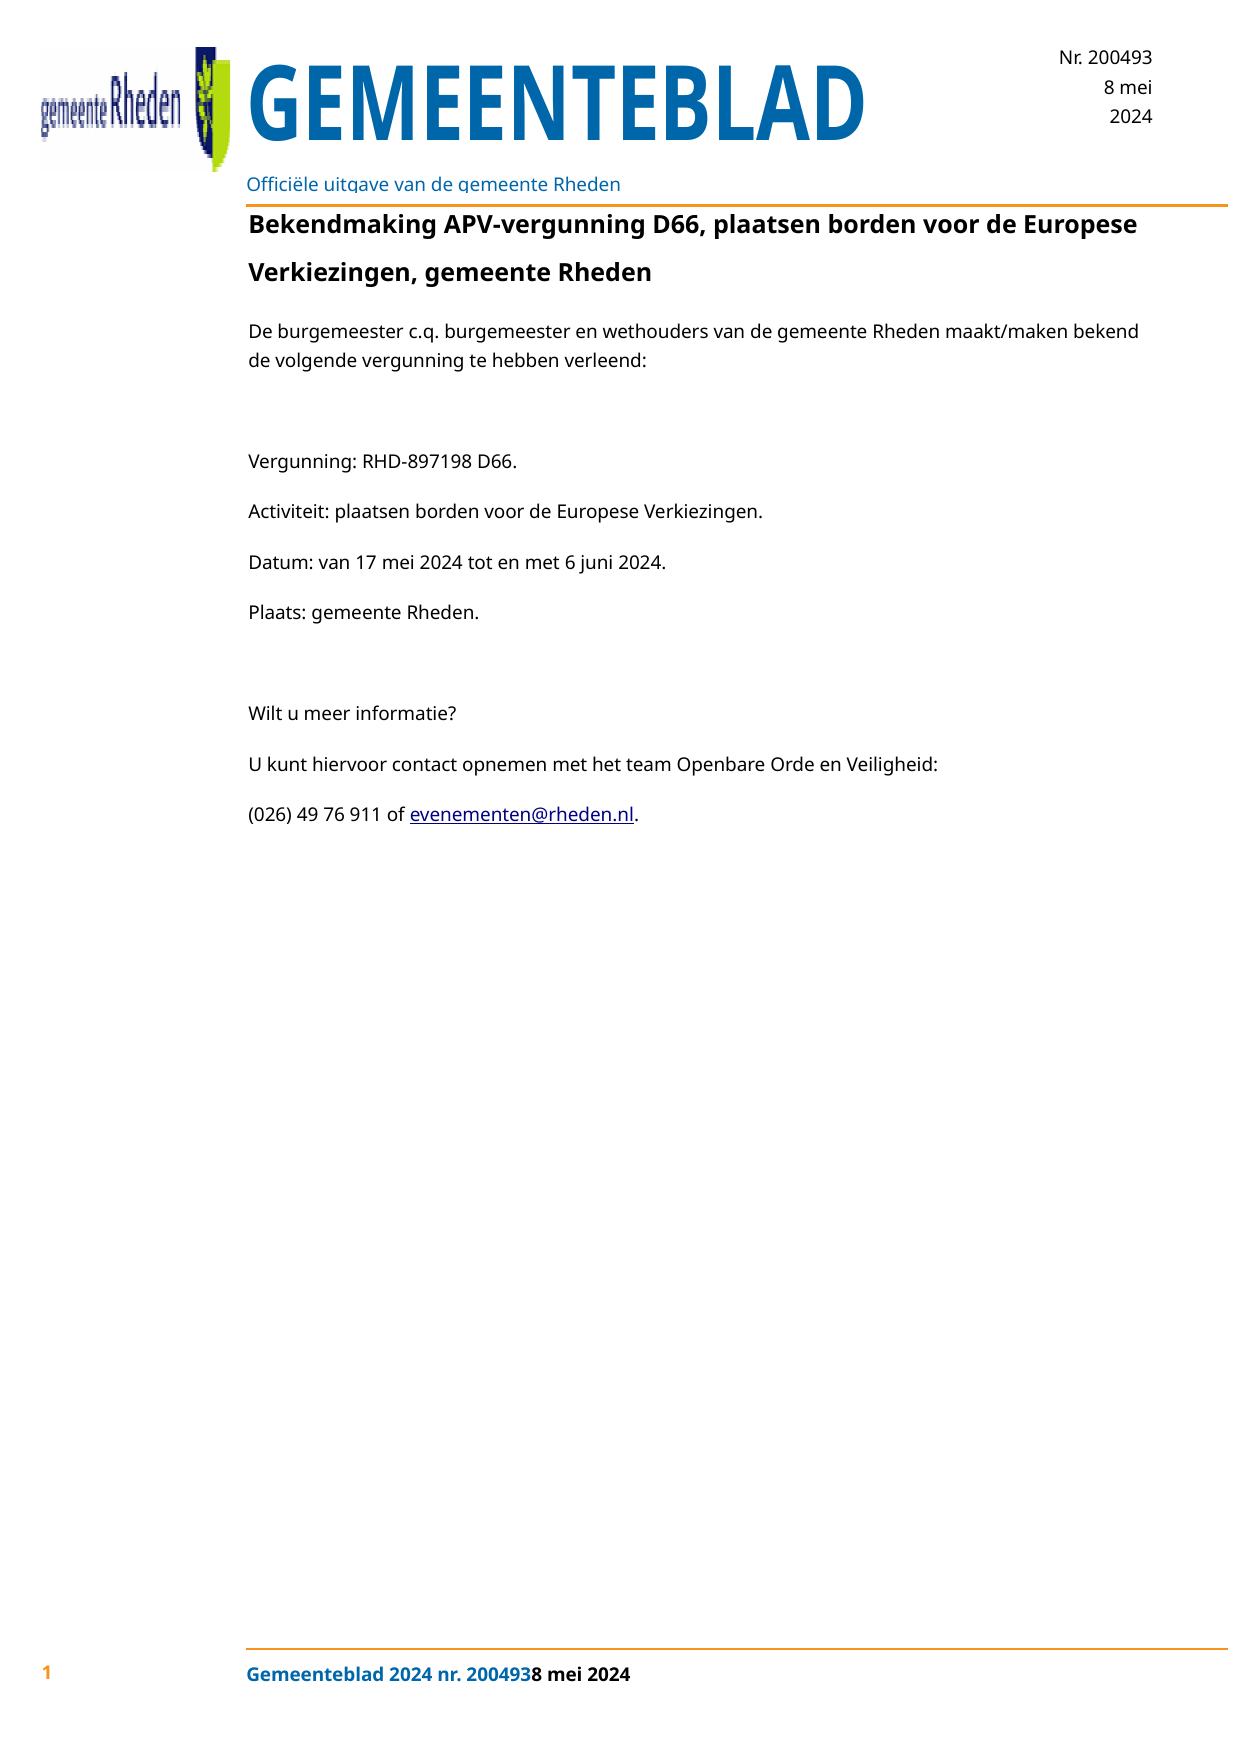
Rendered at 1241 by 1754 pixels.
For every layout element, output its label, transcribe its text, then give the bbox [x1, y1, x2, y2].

text Activiteit: plaatsen borden voor de Europese Verkiezingen. [248, 499, 1152, 524]
text De burgemeester c.q. burgemeester en wethouders van de gemeente Rheden maakt/maken bekend de volgende vergunning te hebben verleend: [248, 318, 1152, 373]
text Plaats: gemeente Rheden. [248, 599, 1152, 625]
picture [41, 47, 231, 172]
text Wilt u meer informatie? [248, 700, 1152, 726]
text Bekendmaking APV-vergunning D66, plaatsen borden voor de Europese Verkiezingen, gemeente Rheden [248, 207, 1152, 288]
text (026) 49 76 911 of evenementen@rheden.nl. [248, 801, 1152, 827]
text Datum: van 17 mei 2024 tot en met 6 juni 2024. [248, 549, 1152, 575]
text Vergunning: RHD-897198 D66. [248, 448, 1152, 474]
text U kunt hiervoor contact opnemen met het team Openbare Orde en Veiligheid: [248, 751, 1152, 777]
